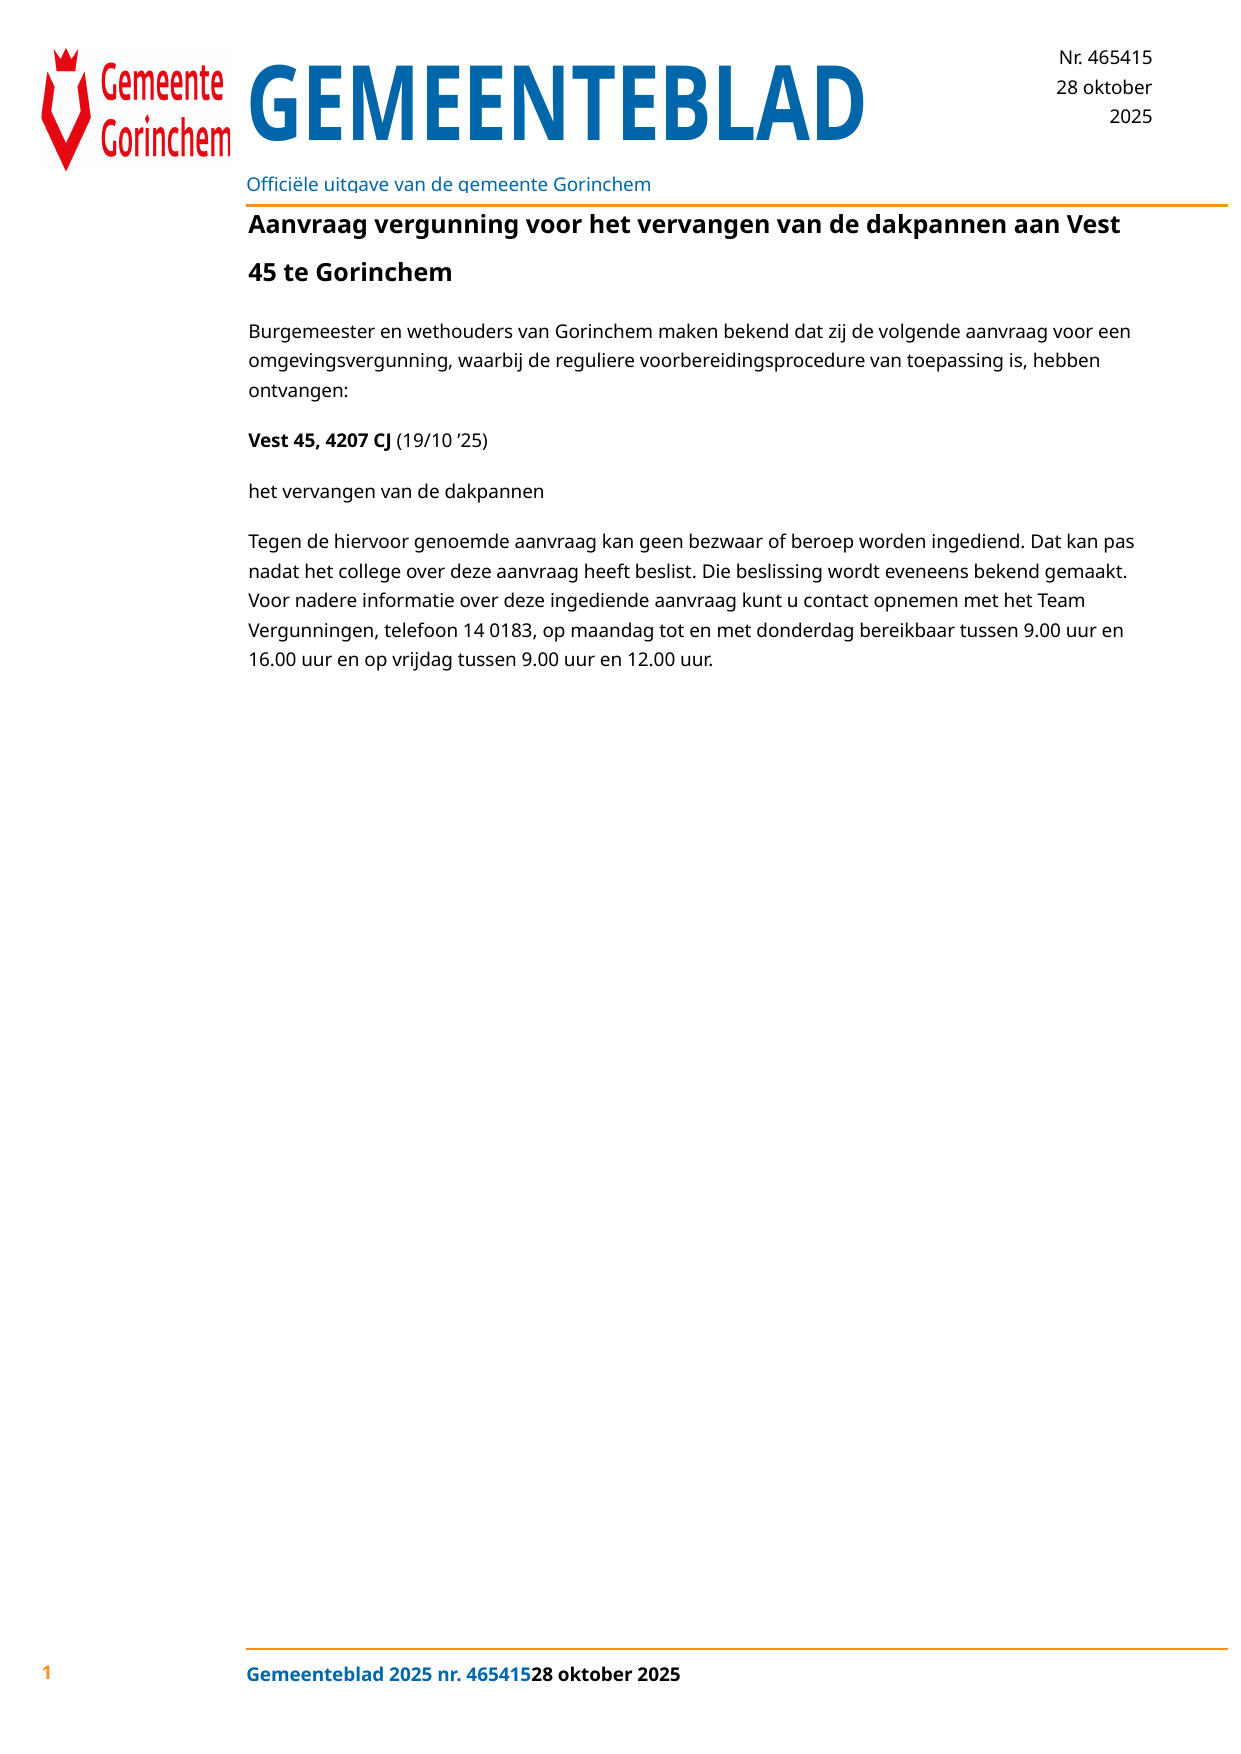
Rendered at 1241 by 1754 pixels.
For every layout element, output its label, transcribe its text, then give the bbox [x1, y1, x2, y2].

text Aanvraag vergunning voor het vervangen van de dakpannen aan Vest 45 te Gorinchem [248, 207, 1152, 288]
text Burgemeester en wethouders van Gorinchem maken bekend dat zij de volgende aanvraag voor een omgevingsvergunning, waarbij de reguliere voorbereidingsprocedure van toepassing is, hebben ontvangen: [248, 318, 1152, 403]
picture [41, 47, 231, 172]
text het vervangen van de dakpannen [248, 478, 1152, 504]
text Tegen de hiervoor genoemde aanvraag kan geen bezwaar of beroep worden ingediend. Dat kan pas nadat het college over deze aanvraag heeft beslist. Die beslissing wordt eveneens bekend gemaakt. Voor nadere informatie over deze ingediende aanvraag kunt u contact opnemen met het Team Vergunningen, telefoon 14 0183, op maandag tot en met donderdag bereikbaar tussen 9.00 uur en 16.00 uur en op vrijdag tussen 9.00 uur en 12.00 uur. [248, 528, 1152, 672]
text Vest 45, 4207 CJ (19/10 ’25) [248, 427, 1152, 453]
